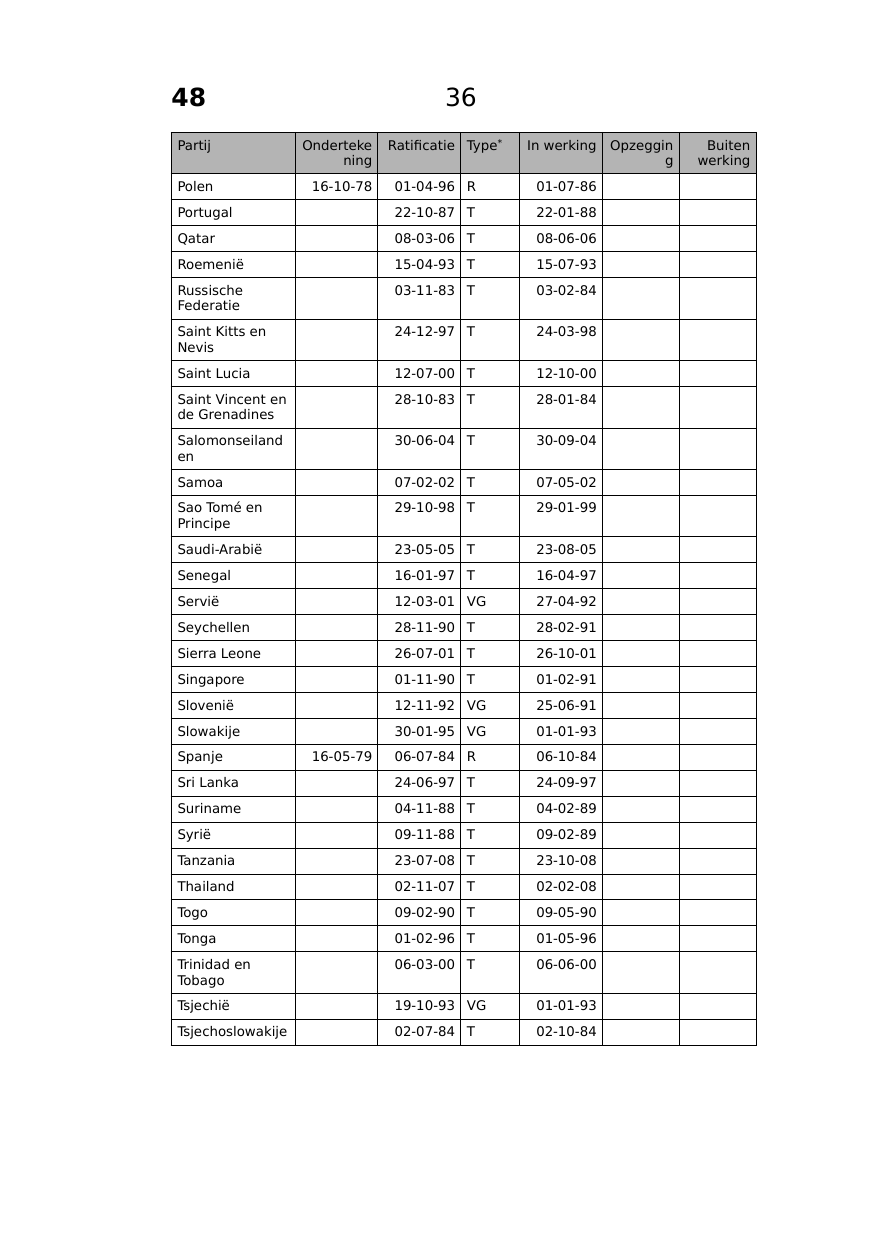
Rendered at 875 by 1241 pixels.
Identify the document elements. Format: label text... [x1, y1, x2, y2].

table_cell 24-03-98 [520, 320, 602, 360]
table_cell 24-06-97 [378, 771, 460, 796]
table_cell [603, 589, 679, 614]
table_cell 08-06-06 [520, 226, 602, 251]
table_cell 29-10-98 [378, 496, 460, 536]
table_cell 12-11-92 [378, 693, 460, 718]
table_cell 06-07-84 [378, 745, 460, 770]
table_cell [603, 1020, 679, 1044]
table_cell Saint Vincent en de Grenadines [172, 387, 295, 427]
table_cell 06-10-84 [520, 745, 602, 770]
table_cell VG [461, 693, 519, 718]
table_cell T [461, 320, 519, 360]
table_cell [296, 278, 377, 318]
table_cell [296, 719, 377, 744]
table_cell 28-11-90 [378, 615, 460, 640]
table_cell [680, 226, 756, 251]
table_cell T [461, 200, 519, 225]
table_cell [296, 226, 377, 251]
table_cell [680, 589, 756, 614]
table_cell 16-10-78 [296, 174, 377, 199]
table_cell T [461, 537, 519, 562]
table_cell 01-01-93 [520, 994, 602, 1019]
table_cell [603, 823, 679, 847]
table_header Ondertekening [296, 133, 377, 173]
table_cell Sri Lanka [172, 771, 295, 796]
table_cell 01-01-93 [520, 719, 602, 744]
table_cell T [461, 563, 519, 588]
table_cell Tsjechoslowakije [172, 1020, 295, 1044]
table_cell 09-11-88 [378, 823, 460, 847]
table_cell T [461, 641, 519, 666]
table_cell [603, 926, 679, 951]
table_cell 19-10-93 [378, 994, 460, 1019]
table_cell Salomonseilanden [172, 429, 295, 469]
table_cell [680, 771, 756, 796]
table_cell [603, 719, 679, 744]
table_cell Singapore [172, 667, 295, 692]
table_cell T [461, 823, 519, 847]
table_cell 02-07-84 [378, 1020, 460, 1044]
table_cell 23-07-08 [378, 849, 460, 873]
table_cell [603, 563, 679, 588]
table_cell [603, 200, 679, 225]
table_cell [680, 200, 756, 225]
table_cell [603, 278, 679, 318]
table_cell [680, 496, 756, 536]
table_cell Thailand [172, 875, 295, 899]
table_cell VG [461, 589, 519, 614]
table_cell [680, 429, 756, 469]
table_cell T [461, 226, 519, 251]
table_cell R [461, 745, 519, 770]
table_cell [296, 563, 377, 588]
table_header In werking [520, 133, 602, 173]
table_cell 23-10-08 [520, 849, 602, 873]
table_cell 08-03-06 [378, 226, 460, 251]
table_cell Suriname [172, 797, 295, 822]
table_cell [296, 823, 377, 847]
table_cell [680, 1020, 756, 1044]
table_cell [603, 952, 679, 993]
table_cell [296, 849, 377, 873]
table_cell [603, 745, 679, 770]
table_cell [603, 667, 679, 692]
table_cell 16-05-79 [296, 745, 377, 770]
table_cell [296, 387, 377, 427]
table_cell Spanje [172, 745, 295, 770]
table_cell [603, 797, 679, 822]
table_cell [680, 719, 756, 744]
table_cell Sao Tomé en Principe [172, 496, 295, 536]
table_cell 03-11-83 [378, 278, 460, 318]
table_cell [680, 252, 756, 277]
table_cell 12-07-00 [378, 361, 460, 386]
table_cell Samoa [172, 470, 295, 495]
table_cell [603, 849, 679, 873]
table_cell 09-02-90 [378, 900, 460, 925]
table_cell [680, 823, 756, 847]
table_cell 02-02-08 [520, 875, 602, 899]
table_cell [680, 615, 756, 640]
table_cell [680, 849, 756, 873]
table_cell [296, 429, 377, 469]
table_cell 16-04-97 [520, 563, 602, 588]
table_cell [603, 387, 679, 427]
table_cell [603, 994, 679, 1019]
table_cell T [461, 797, 519, 822]
table_cell Tonga [172, 926, 295, 951]
table_cell Saint Lucia [172, 361, 295, 386]
table_cell T [461, 361, 519, 386]
table_cell 01-02-96 [378, 926, 460, 951]
table_cell [680, 174, 756, 199]
table_cell T [461, 615, 519, 640]
table_header Partij [172, 133, 295, 173]
table_cell 03-02-84 [520, 278, 602, 318]
table_cell [603, 226, 679, 251]
table_cell 22-10-87 [378, 200, 460, 225]
table_cell [603, 361, 679, 386]
table_cell R [461, 174, 519, 199]
table_cell Russische Federatie [172, 278, 295, 318]
table_cell [603, 320, 679, 360]
table_cell [296, 537, 377, 562]
table_cell 28-01-84 [520, 387, 602, 427]
table_cell 01-05-96 [520, 926, 602, 951]
table_header Type* [461, 133, 519, 173]
table_cell 30-09-04 [520, 429, 602, 469]
table_cell 04-11-88 [378, 797, 460, 822]
table_cell 01-07-86 [520, 174, 602, 199]
table_cell 12-03-01 [378, 589, 460, 614]
table_cell Syrië [172, 823, 295, 847]
table_cell 15-07-93 [520, 252, 602, 277]
table_cell [680, 952, 756, 993]
table_cell [296, 200, 377, 225]
table_cell 04-02-89 [520, 797, 602, 822]
table_cell Slovenië [172, 693, 295, 718]
table_cell [680, 667, 756, 692]
table_cell [680, 361, 756, 386]
table_cell 07-02-02 [378, 470, 460, 495]
table_cell [680, 320, 756, 360]
table_cell 30-01-95 [378, 719, 460, 744]
table_cell [296, 496, 377, 536]
table_cell Servië [172, 589, 295, 614]
table_header Buiten werking [680, 133, 756, 173]
table_cell [603, 470, 679, 495]
table_cell [296, 470, 377, 495]
table_cell [296, 641, 377, 666]
table_cell [296, 875, 377, 899]
table_cell 26-10-01 [520, 641, 602, 666]
table_cell [680, 994, 756, 1019]
table_cell VG [461, 994, 519, 1019]
table_cell [296, 952, 377, 993]
table_cell T [461, 387, 519, 427]
table_cell T [461, 771, 519, 796]
table_cell [603, 252, 679, 277]
table_cell [680, 797, 756, 822]
table_cell [603, 174, 679, 199]
table_cell 15-04-93 [378, 252, 460, 277]
table_cell 09-05-90 [520, 900, 602, 925]
table_cell [296, 615, 377, 640]
table_cell T [461, 926, 519, 951]
table_cell [603, 615, 679, 640]
table_cell T [461, 875, 519, 899]
table_cell 28-10-83 [378, 387, 460, 427]
table_cell 02-10-84 [520, 1020, 602, 1044]
table_cell [296, 900, 377, 925]
table_cell Tanzania [172, 849, 295, 873]
table_cell 24-09-97 [520, 771, 602, 796]
table_cell T [461, 849, 519, 873]
table_cell 01-02-91 [520, 667, 602, 692]
table_cell [680, 387, 756, 427]
table_cell Togo [172, 900, 295, 925]
table_cell 30-06-04 [378, 429, 460, 469]
table_cell Roemenië [172, 252, 295, 277]
table_cell T [461, 667, 519, 692]
table_cell Slowakije [172, 719, 295, 744]
table_cell [680, 693, 756, 718]
table_cell T [461, 429, 519, 469]
table_cell VG [461, 719, 519, 744]
table_cell 26-07-01 [378, 641, 460, 666]
table_cell Trinidad en Tobago [172, 952, 295, 993]
table_cell [296, 320, 377, 360]
table_cell Sierra Leone [172, 641, 295, 666]
table_cell [296, 797, 377, 822]
table_cell [603, 900, 679, 925]
table_cell [603, 693, 679, 718]
table_cell 01-11-90 [378, 667, 460, 692]
table_cell Tsjechië [172, 994, 295, 1019]
table_cell [296, 667, 377, 692]
table_cell [603, 771, 679, 796]
table_cell 25-06-91 [520, 693, 602, 718]
table_cell [680, 537, 756, 562]
table_cell [603, 429, 679, 469]
table_cell [680, 745, 756, 770]
table_cell 09-02-89 [520, 823, 602, 847]
table_cell Saudi-Arabië [172, 537, 295, 562]
table_cell 06-03-00 [378, 952, 460, 993]
table_cell T [461, 278, 519, 318]
table_cell 23-08-05 [520, 537, 602, 562]
table_cell Polen [172, 174, 295, 199]
table_header Opzegging [603, 133, 679, 173]
table_cell 02-11-07 [378, 875, 460, 899]
table_cell T [461, 1020, 519, 1044]
table_cell Qatar [172, 226, 295, 251]
table_cell 29-01-99 [520, 496, 602, 536]
table_cell Saint Kitts en Nevis [172, 320, 295, 360]
table_cell 01-04-96 [378, 174, 460, 199]
table_cell 22-01-88 [520, 200, 602, 225]
table_cell [680, 900, 756, 925]
table_cell [680, 563, 756, 588]
table_cell T [461, 496, 519, 536]
table_cell [296, 589, 377, 614]
table_cell Seychellen [172, 615, 295, 640]
table_cell [603, 875, 679, 899]
table_cell T [461, 470, 519, 495]
table_cell 23-05-05 [378, 537, 460, 562]
table_cell [680, 926, 756, 951]
table_cell T [461, 252, 519, 277]
table_cell [680, 641, 756, 666]
table_cell Portugal [172, 200, 295, 225]
table_cell [296, 1020, 377, 1044]
table_cell [296, 994, 377, 1019]
table_cell [296, 771, 377, 796]
table_cell [296, 361, 377, 386]
table_cell [680, 875, 756, 899]
table_cell 06-06-00 [520, 952, 602, 993]
table_cell [603, 641, 679, 666]
table_cell 12-10-00 [520, 361, 602, 386]
table_cell T [461, 900, 519, 925]
table_cell [680, 278, 756, 318]
table_header Ratificatie [378, 133, 460, 173]
table_cell 27-04-92 [520, 589, 602, 614]
table_cell 28-02-91 [520, 615, 602, 640]
table_cell [680, 470, 756, 495]
table_cell [296, 693, 377, 718]
table_cell 24-12-97 [378, 320, 460, 360]
table_cell 16-01-97 [378, 563, 460, 588]
table_cell [296, 252, 377, 277]
table_cell [603, 496, 679, 536]
table_cell Senegal [172, 563, 295, 588]
table_cell [603, 537, 679, 562]
table_cell 07-05-02 [520, 470, 602, 495]
table_cell [296, 926, 377, 951]
table_cell T [461, 952, 519, 993]
